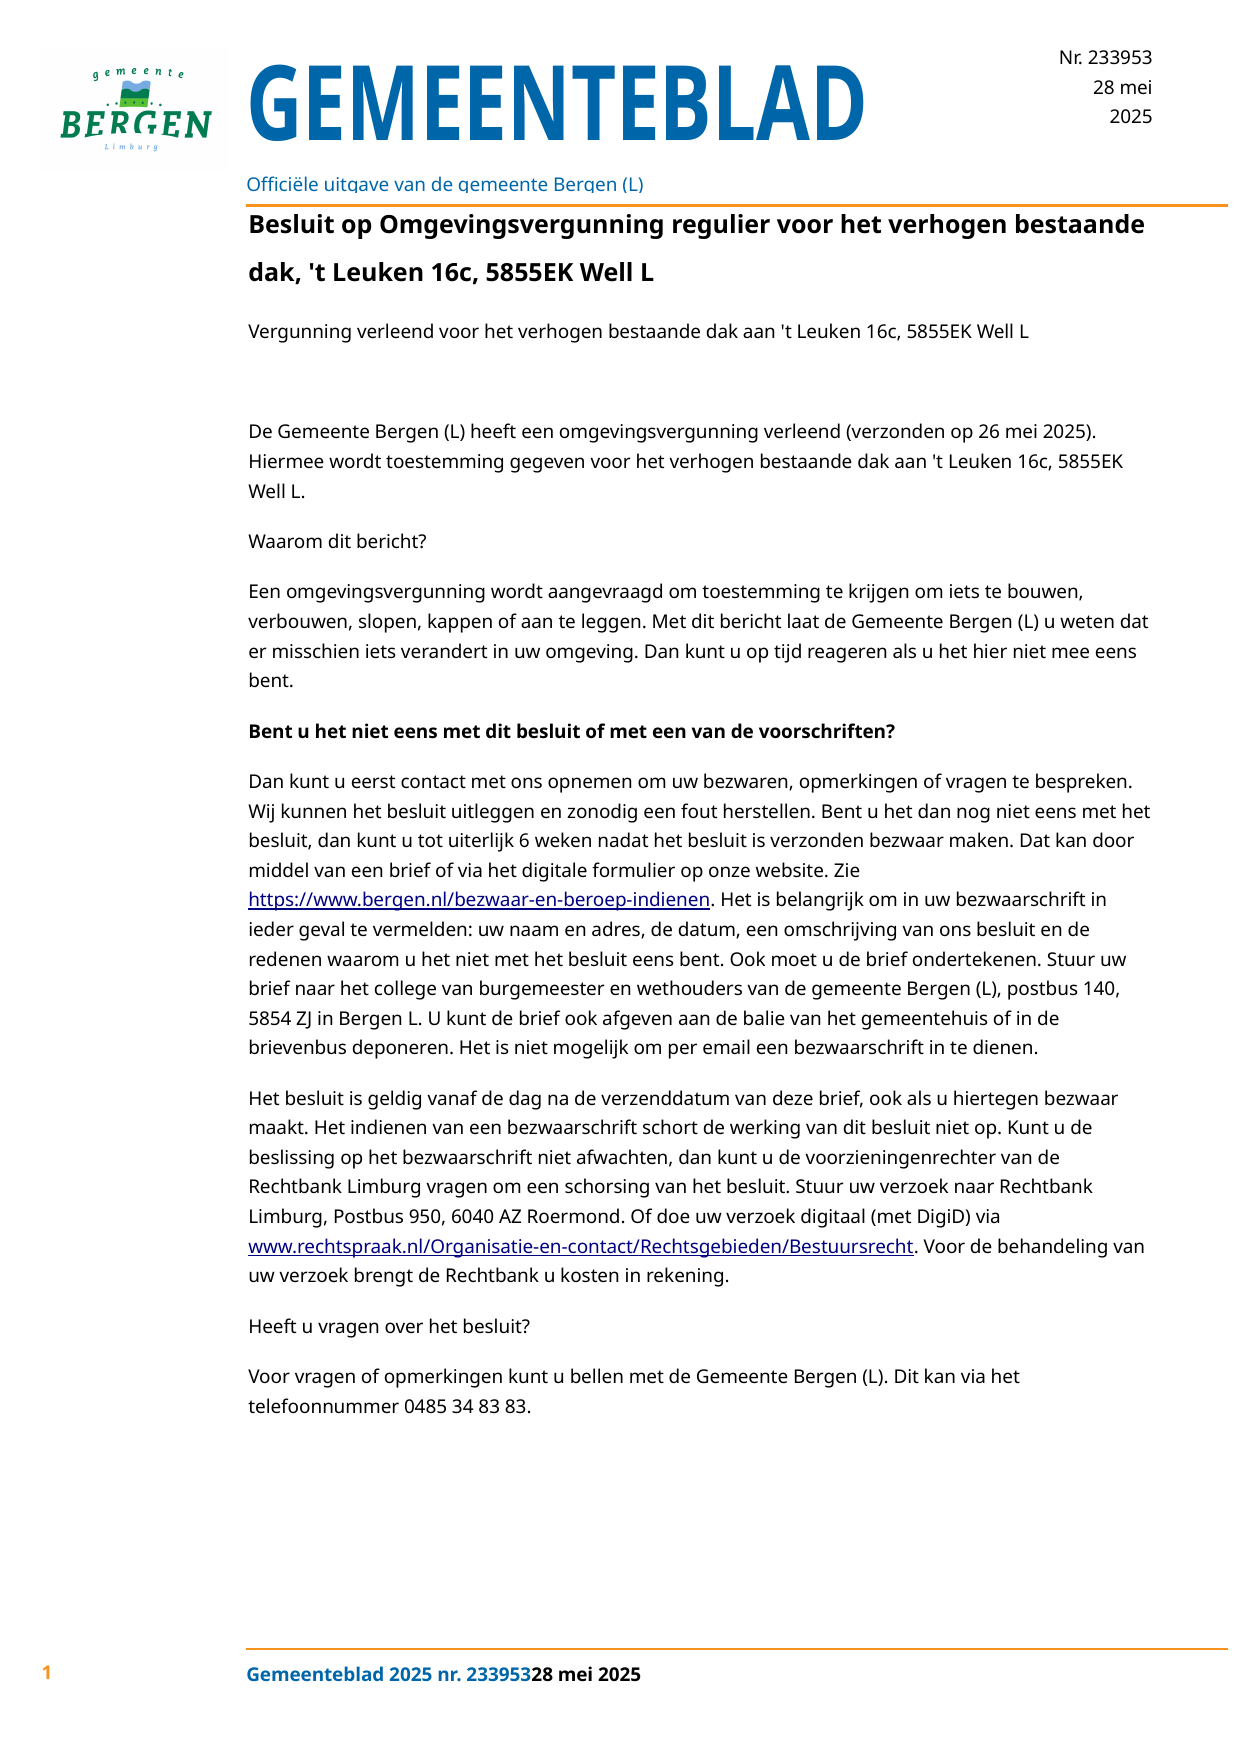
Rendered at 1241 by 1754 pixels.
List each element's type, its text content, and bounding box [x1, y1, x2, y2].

text Bent u het niet eens met dit besluit of met een van de voorschriften? [248, 718, 1152, 744]
text Waarom dit bericht? [248, 528, 1152, 554]
text Voor vragen of opmerkingen kunt u bellen met de Gemeente Bergen (L). Dit kan via het telefoonnummer 0485 34 83 83. [248, 1363, 1152, 1419]
text Besluit op Omgevingsvergunning regulier voor het verhogen bestaande dak, 't Leuken 16c, 5855EK Well L [248, 207, 1152, 288]
text Het besluit is geldig vanaf de dag na de verzenddatum van deze brief, ook als u hiertegen bezwaar maakt. Het indienen van een bezwaarschrift schort de werking van dit besluit niet op. Kunt u de beslissing op het bezwaarschrift niet afwachten, dan kunt u de voorzieningenrechter van de Rechtbank Limburg vragen om een schorsing van het besluit. Stuur uw verzoek naar Rechtbank Limburg, Postbus 950, 6040 AZ Roermond. Of doe uw verzoek digitaal (met DigiD) via www.rechtspraak.nl/Organisatie-en-contact/Rechtsgebieden/Bestuursrecht. Voor de behandeling van uw verzoek brengt de Rechtbank u kosten in rekening. [248, 1085, 1152, 1288]
picture [41, 47, 231, 172]
text Heeft u vragen over het besluit? [248, 1313, 1152, 1339]
text Vergunning verleend voor het verhogen bestaande dak aan 't Leuken 16c, 5855EK Well L [248, 318, 1152, 344]
text Dan kunt u eerst contact met ons opnemen om uw bezwaren, opmerkingen of vragen te bespreken. Wij kunnen het besluit uitleggen en zonodig een fout herstellen. Bent u het dan nog niet eens met het besluit, dan kunt u tot uiterlijk 6 weken nadat het besluit is verzonden bezwaar maken. Dat kan door middel van een brief of via het digitale formulier op onze website. Zie https://www.bergen.nl/bezwaar-en-beroep-indienen. Het is belangrijk om in uw bezwaarschrift in ieder geval te vermelden: uw naam en adres, de datum, een omschrijving van ons besluit en de redenen waarom u het niet met het besluit eens bent. Ook moet u de brief ondertekenen. Stuur uw brief naar het college van burgemeester en wethouders van de gemeente Bergen (L), postbus 140, 5854 ZJ in Bergen L. U kunt de brief ook afgeven aan de balie van het gemeentehuis of in de brievenbus deponeren. Het is niet mogelijk om per email een bezwaarschrift in te dienen. [248, 768, 1152, 1060]
text Een omgevingsvergunning wordt aangevraagd om toestemming te krijgen om iets te bouwen, verbouwen, slopen, kappen of aan te leggen. Met dit bericht laat de Gemeente Bergen (L) u weten dat er misschien iets verandert in uw omgeving. Dan kunt u op tijd reageren als u het hier niet mee eens bent. [248, 579, 1152, 693]
text De Gemeente Bergen (L) heeft een omgevingsvergunning verleend (verzonden op 26 mei 2025). Hiermee wordt toestemming gegeven voor het verhogen bestaande dak aan 't Leuken 16c, 5855EK Well L. [248, 419, 1152, 504]
